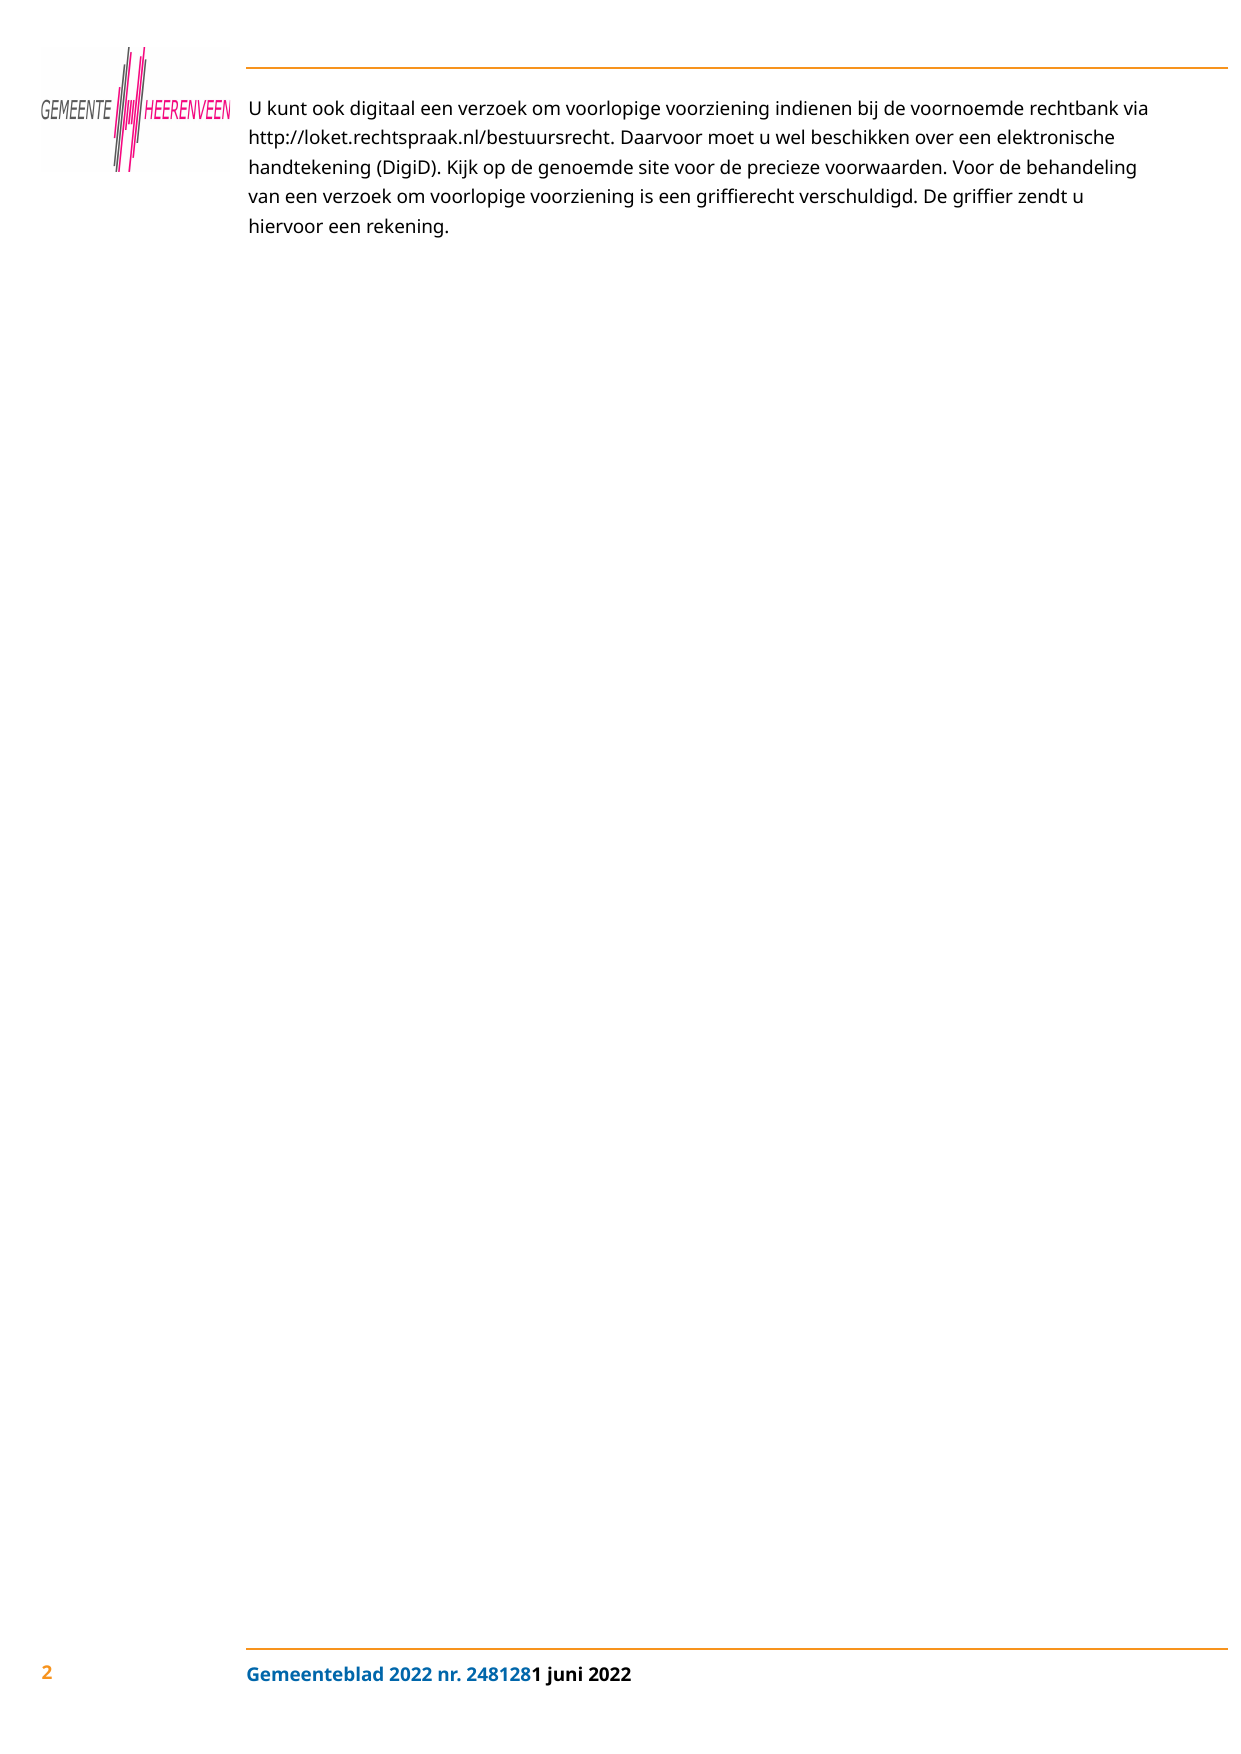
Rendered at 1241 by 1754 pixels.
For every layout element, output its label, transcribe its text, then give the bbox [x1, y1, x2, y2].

picture [41, 47, 231, 172]
text U kunt ook digitaal een verzoek om voorlopige voorziening indienen bij de voornoemde rechtbank via http://loket.rechtspraak.nl/bestuursrecht. Daarvoor moet u wel beschikken over een elektronische handtekening (DigiD). Kijk op de genoemde site voor de precieze voorwaarden. Voor de behandeling van een verzoek om voorlopige voorziening is een griffierecht verschuldigd. De griffier zendt u hiervoor een rekening. [248, 95, 1152, 239]
